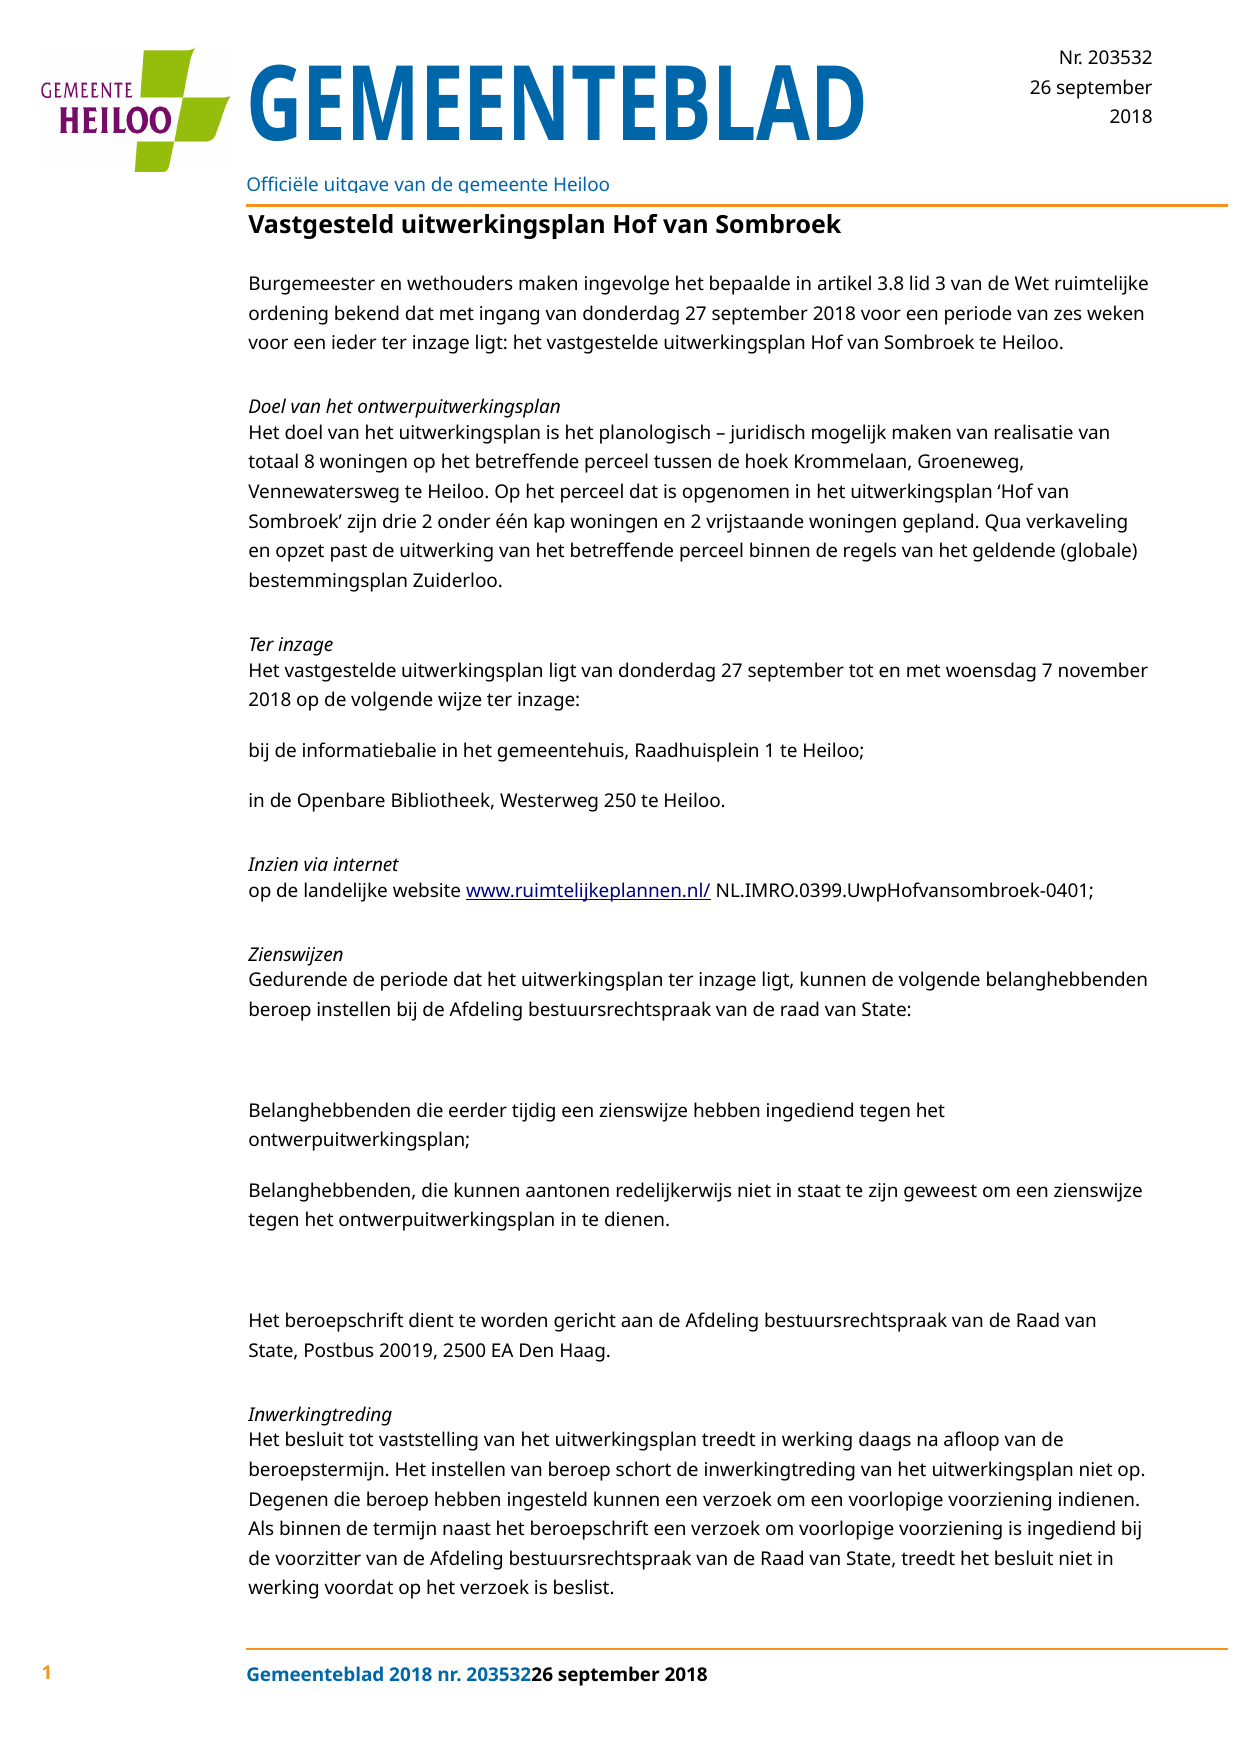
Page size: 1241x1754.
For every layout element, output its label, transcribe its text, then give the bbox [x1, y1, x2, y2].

text Het doel van het uitwerkingsplan is het planologisch – juridisch mogelijk maken van realisatie van totaal 8 woningen op het betreffende perceel tussen de hoek Krommelaan, Groeneweg, Vennewatersweg te Heiloo. Op het perceel dat is opgenomen in het uitwerkingsplan ‘Hof van Sombroek’ zijn drie 2 onder één kap woningen en 2 vrijstaande woningen gepland. Qua verkaveling en opzet past de uitwerking van het betreffende perceel binnen de regels van het geldende (globale) bestemmingsplan Zuiderloo. [248, 419, 1152, 593]
text Gedurende de periode dat het uitwerkingsplan ter inzage ligt, kunnen de volgende belanghebbenden beroep instellen bij de Afdeling bestuursrechtspraak van de raad van State: [248, 967, 1152, 1022]
text Doel van het ontwerpuitwerkingsplan [248, 393, 1152, 419]
text in de Openbare Bibliotheek, Westerweg 250 te Heiloo. [248, 787, 1152, 813]
text Het beroepschrift dient te worden gericht aan de Afdeling bestuursrechtspraak van de Raad van State, Postbus 20019, 2500 EA Den Haag. [248, 1307, 1152, 1363]
text bij de informatiebalie in het gemeentehuis, Raadhuisplein 1 te Heiloo; [248, 737, 1152, 762]
text Burgemeester en wethouders maken ingevolge het bepaalde in artikel 3.8 lid 3 van de Wet ruimtelijke ordening bekend dat met ingang van donderdag 27 september 2018 voor een periode van zes weken voor een ieder ter inzage ligt: het vastgestelde uitwerkingsplan Hof van Sombroek te Heiloo. [248, 270, 1152, 355]
text Zienswijzen [248, 941, 1152, 967]
text Vastgesteld uitwerkingsplan Hof van Sombroek [248, 207, 1152, 241]
picture [41, 47, 231, 172]
text Inzien via internet [248, 851, 1152, 877]
text Het vastgestelde uitwerkingsplan ligt van donderdag 27 september tot en met woensdag 7 november 2018 op de volgende wijze ter inzage: [248, 657, 1152, 712]
text op de landelijke website www.ruimtelijkeplannen.nl/ NL.IMRO.0399.UwpHofvansombroek-0401; [248, 877, 1152, 903]
text Ter inzage [248, 631, 1152, 657]
text Het besluit tot vaststelling van het uitwerkingsplan treedt in werking daags na afloop van de beroepstermijn. Het instellen van beroep schort de inwerkingtreding van het uitwerkingsplan niet op. Degenen die beroep hebben ingesteld kunnen een verzoek om een voorlopige voorziening indienen. Als binnen de termijn naast het beroepschrift een verzoek om voorlopige voorziening is ingediend bij de voorzitter van de Afdeling bestuursrechtspraak van de Raad van State, treedt het besluit niet in werking voordat op het verzoek is beslist. [248, 1427, 1152, 1600]
text Belanghebbenden die eerder tijdig een zienswijze hebben ingediend tegen het ontwerpuitwerkingsplan; [248, 1097, 1152, 1152]
text Belanghebbenden, die kunnen aantonen redelijkerwijs niet in staat te zijn geweest om een zienswijze tegen het ontwerpuitwerkingsplan in te dienen. [248, 1177, 1152, 1232]
text Inwerkingtreding [248, 1401, 1152, 1427]
